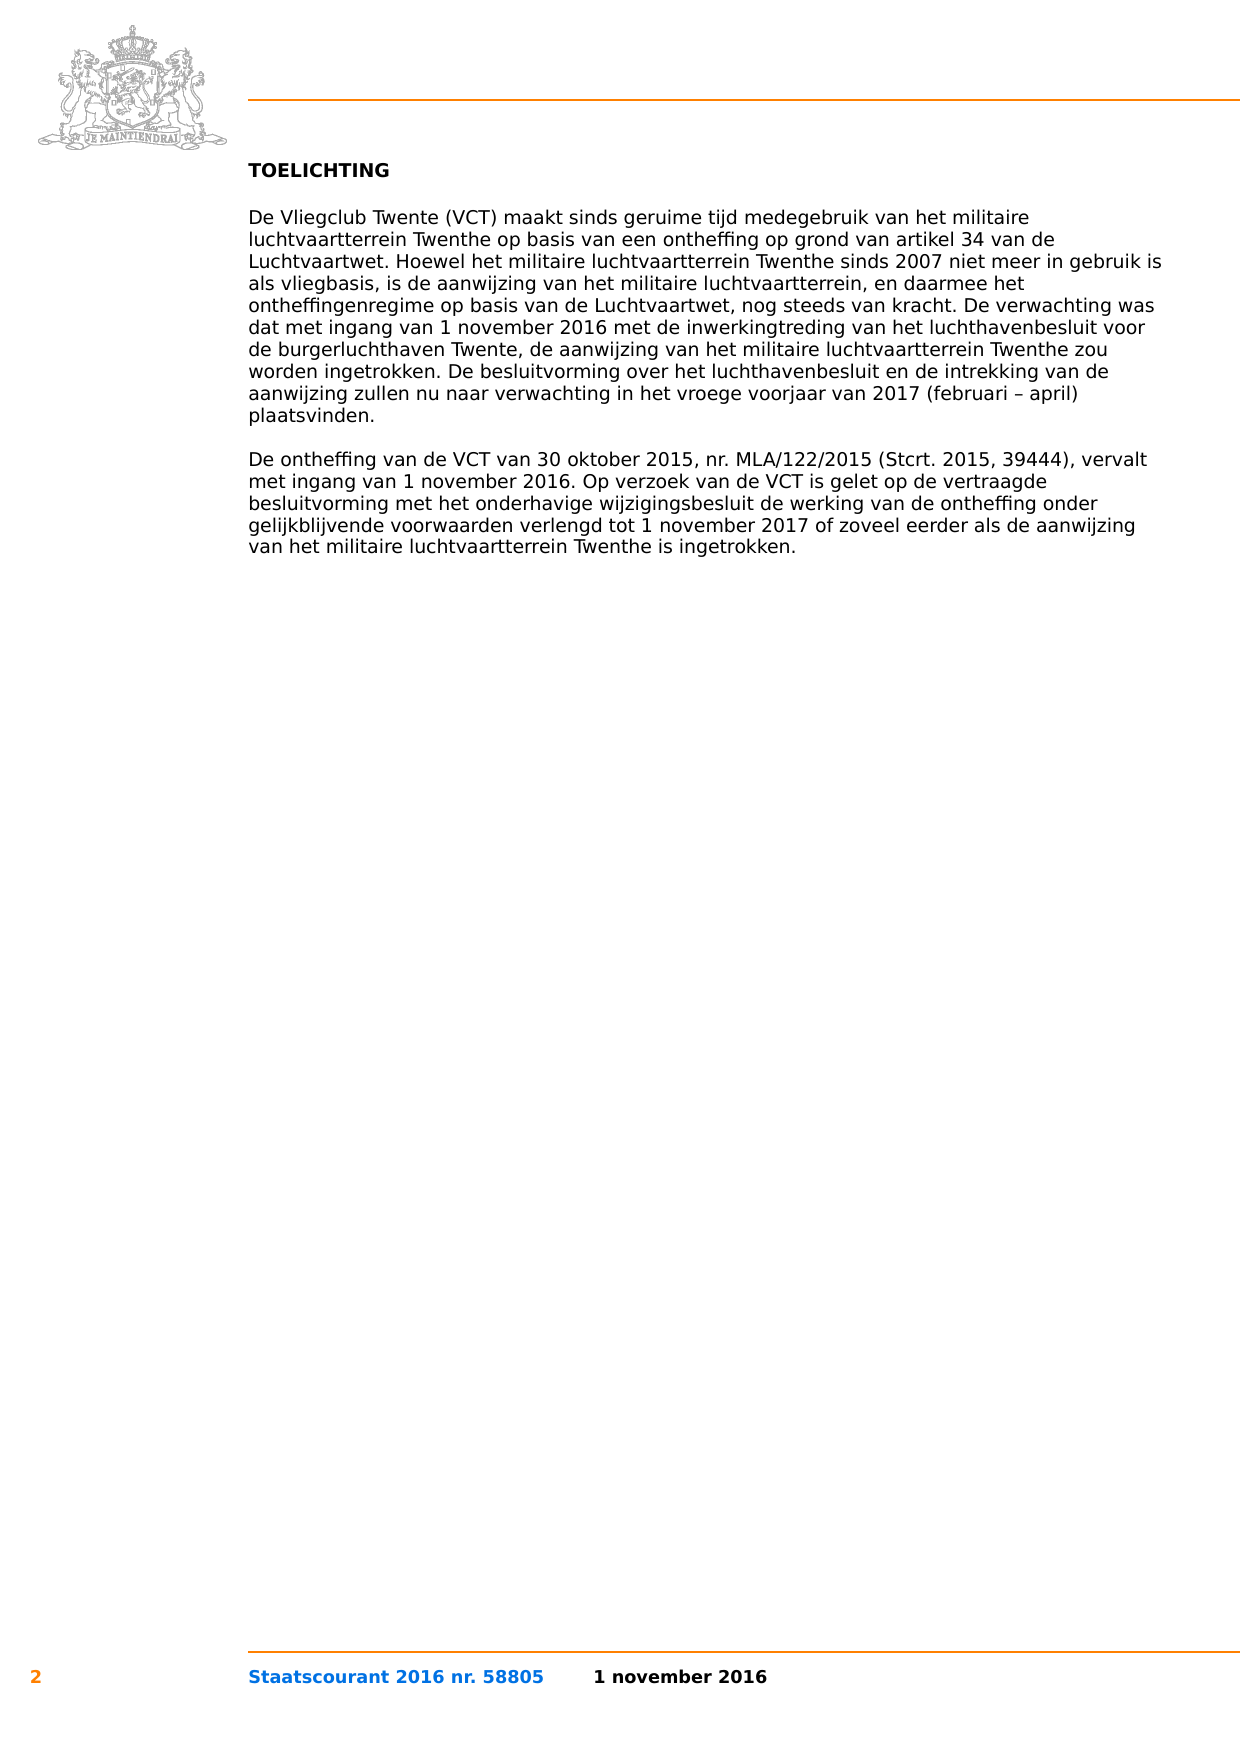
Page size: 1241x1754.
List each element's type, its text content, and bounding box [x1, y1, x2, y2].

picture [38, 25, 227, 150]
text De ontheffing van de VCT van 30 oktober 2015, nr. MLA/122/2015 (Stcrt. 2015, 39444), vervalt met ingang van 1 november 2016. Op verzoek van de VCT is gelet op de vertraagde besluitvorming met het onderhavige wijzigingsbesluit de werking van de ontheffing onder gelijkblijvende voorwaarden verlengd tot 1 november 2017 of zoveel eerder als de aanwijzing van het militaire luchtvaartterrein Twenthe is ingetrokken. [248, 448, 1163, 558]
text De Vliegclub Twente (VCT) maakt sinds geruime tijd medegebruik van het militaire luchtvaartterrein Twenthe op basis van een ontheffing op grond van artikel 34 van de Luchtvaartwet. Hoewel het militaire luchtvaartterrein Twenthe sinds 2007 niet meer in gebruik is als vliegbasis, is de aanwijzing van het militaire luchtvaartterrein, en daarmee het ontheffingenregime op basis van de Luchtvaartwet, nog steeds van kracht. De verwachting was dat met ingang van 1 november 2016 met de inwerkingtreding van het luchthavenbesluit voor de burgerluchthaven Twente, de aanwijzing van het militaire luchtvaartterrein Twenthe zou worden ingetrokken. De besluitvorming over het luchthavenbesluit en de intrekking van de aanwijzing zullen nu naar verwachting in het vroege voorjaar van 2017 (februari – april) plaatsvinden. [248, 207, 1163, 427]
subtitle TOELICHTING [248, 160, 1163, 182]
